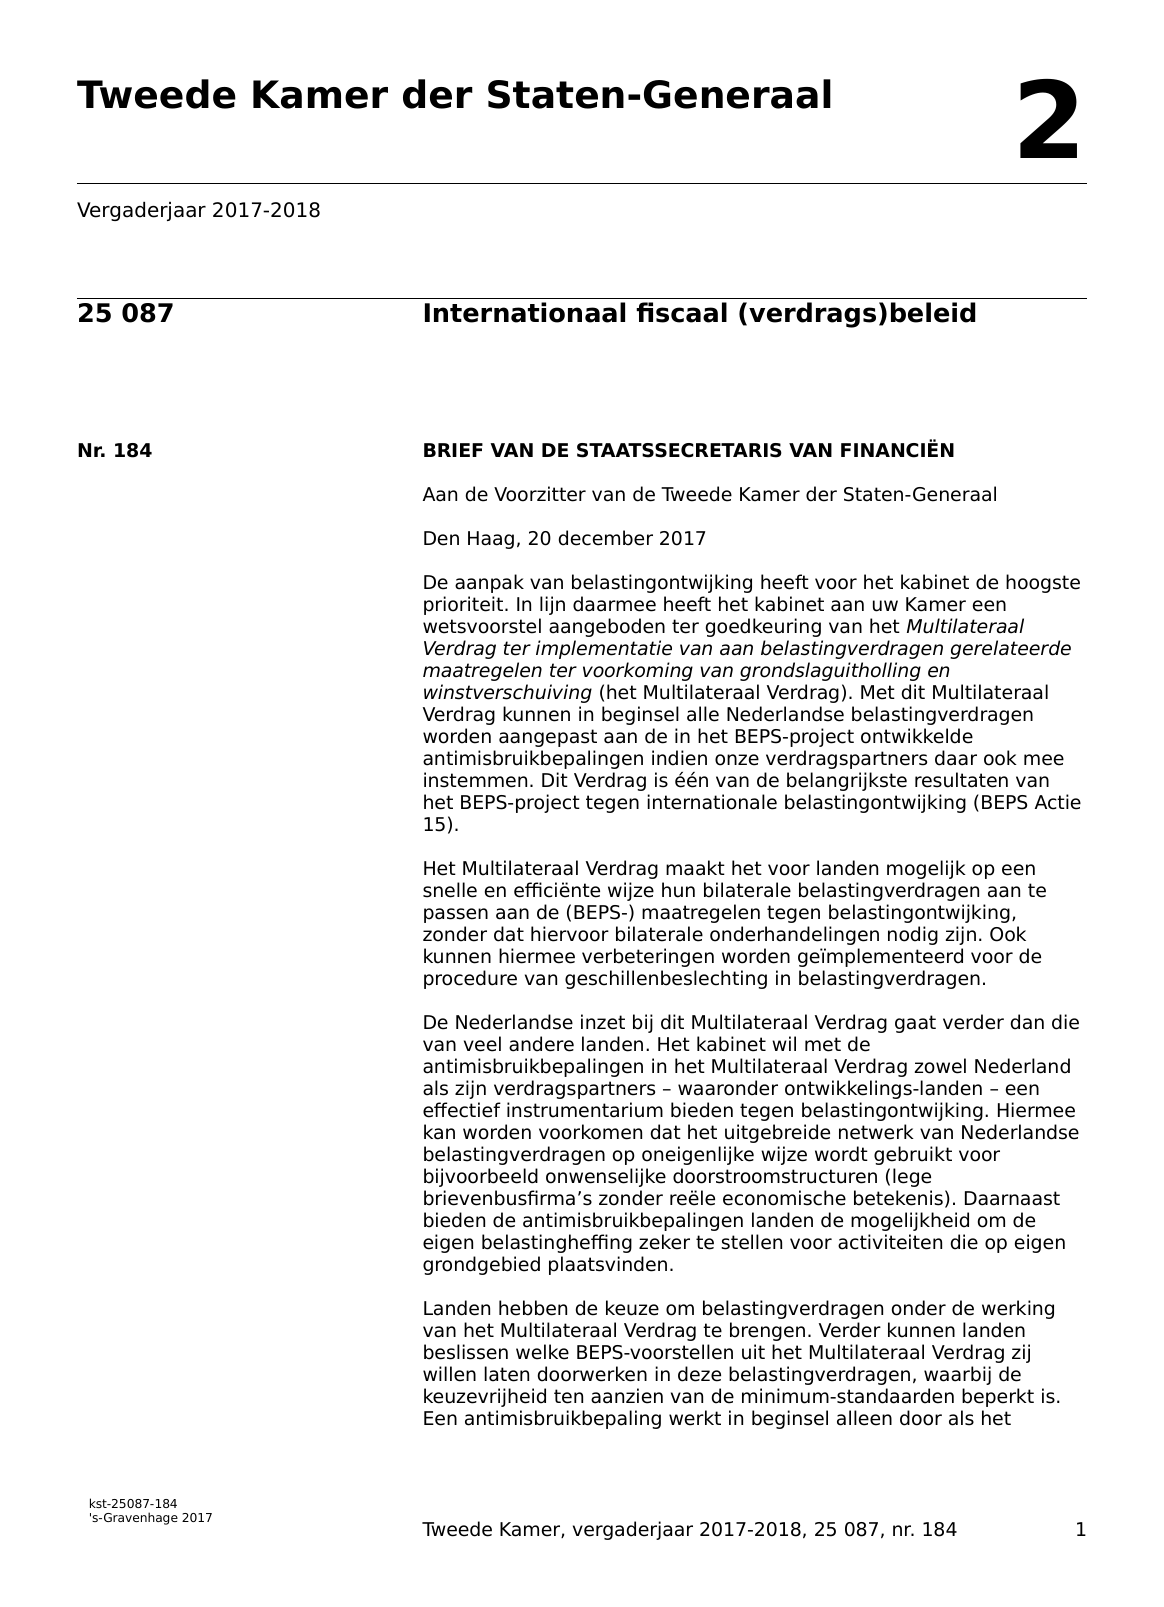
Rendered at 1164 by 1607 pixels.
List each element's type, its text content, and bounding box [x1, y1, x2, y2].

table_header 2 [886, 59, 1087, 183]
text Den Haag, 20 december 2017 [422, 528, 1087, 550]
text 's-Gravenhage 2017 [88, 1511, 323, 1525]
subtitle 25 087 Internationaal fiscaal (verdrags)beleid [77, 299, 1087, 329]
text Landen hebben de keuze om belastingverdragen onder de werking van het Multilateraal Verdrag te brengen. Verder kunnen landen beslissen welke BEPS-voorstellen uit het Multilateraal Verdrag zij willen laten doorwerken in deze belastingverdragen, waarbij de keuzevrijheid ten aanzien van de minimum-standaarden beperkt is. Een antimisbruikbepaling werkt in beginsel alleen door als het [422, 1298, 1087, 1430]
text Aan de Voorzitter van de Tweede Kamer der Staten-Generaal [422, 484, 1087, 506]
text De Nederlandse inzet bij dit Multilateraal Verdrag gaat verder dan die van veel andere landen. Het kabinet wil met de antimisbruikbepalingen in het Multilateraal Verdrag zowel Nederland als zijn verdragspartners – waaronder ontwikkelings-landen – een effectief instrumentarium bieden tegen belastingontwijking. Hiermee kan worden voorkomen dat het uitgebreide netwerk van Nederlandse belastingverdragen op oneigenlijke wijze wordt gebruikt voor bijvoorbeeld onwenselijke doorstroomstructuren (lege brievenbusfirma’s zonder reële economische betekenis). Daarnaast bieden de antimisbruikbepalingen landen de mogelijkheid om de eigen belastingheffing zeker te stellen voor activiteiten die op eigen grondgebied plaatsvinden. [422, 1012, 1087, 1276]
table_header Tweede Kamer der Staten-Generaal [77, 59, 886, 183]
table_cell Vergaderjaar 2017-2018 [77, 184, 1087, 298]
text kst-25087-184 [88, 1497, 323, 1511]
subtitle Nr. 184 BRIEF VAN DE STAATSSECRETARIS VAN FINANCIËN [77, 440, 1087, 462]
text Het Multilateraal Verdrag maakt het voor landen mogelijk op een snelle en efficiënte wijze hun bilaterale belastingverdragen aan te passen aan de (BEPS-) maatregelen tegen belastingontwijking, zonder dat hiervoor bilaterale onderhandelingen nodig zijn. Ook kunnen hiermee verbeteringen worden geïmplementeerd voor de procedure van geschillenbeslechting in belastingverdragen. [422, 858, 1087, 990]
text De aanpak van belastingontwijking heeft voor het kabinet de hoogste prioriteit. In lijn daarmee heeft het kabinet aan uw Kamer een wetsvoorstel aangeboden ter goedkeuring van het Multilateraal Verdrag ter implementatie van aan belastingverdragen gerelateerde maatregelen ter voorkoming van grondslaguitholling en winstverschuiving (het Multilateraal Verdrag). Met dit Multilateraal Verdrag kunnen in beginsel alle Nederlandse belastingverdragen worden aangepast aan de in het BEPS-project ontwikkelde antimisbruikbepalingen indien onze verdragspartners daar ook mee instemmen. Dit Verdrag is één van de belangrijkste resultaten van het BEPS-project tegen internationale belastingontwijking (BEPS Actie 15). [422, 572, 1087, 836]
